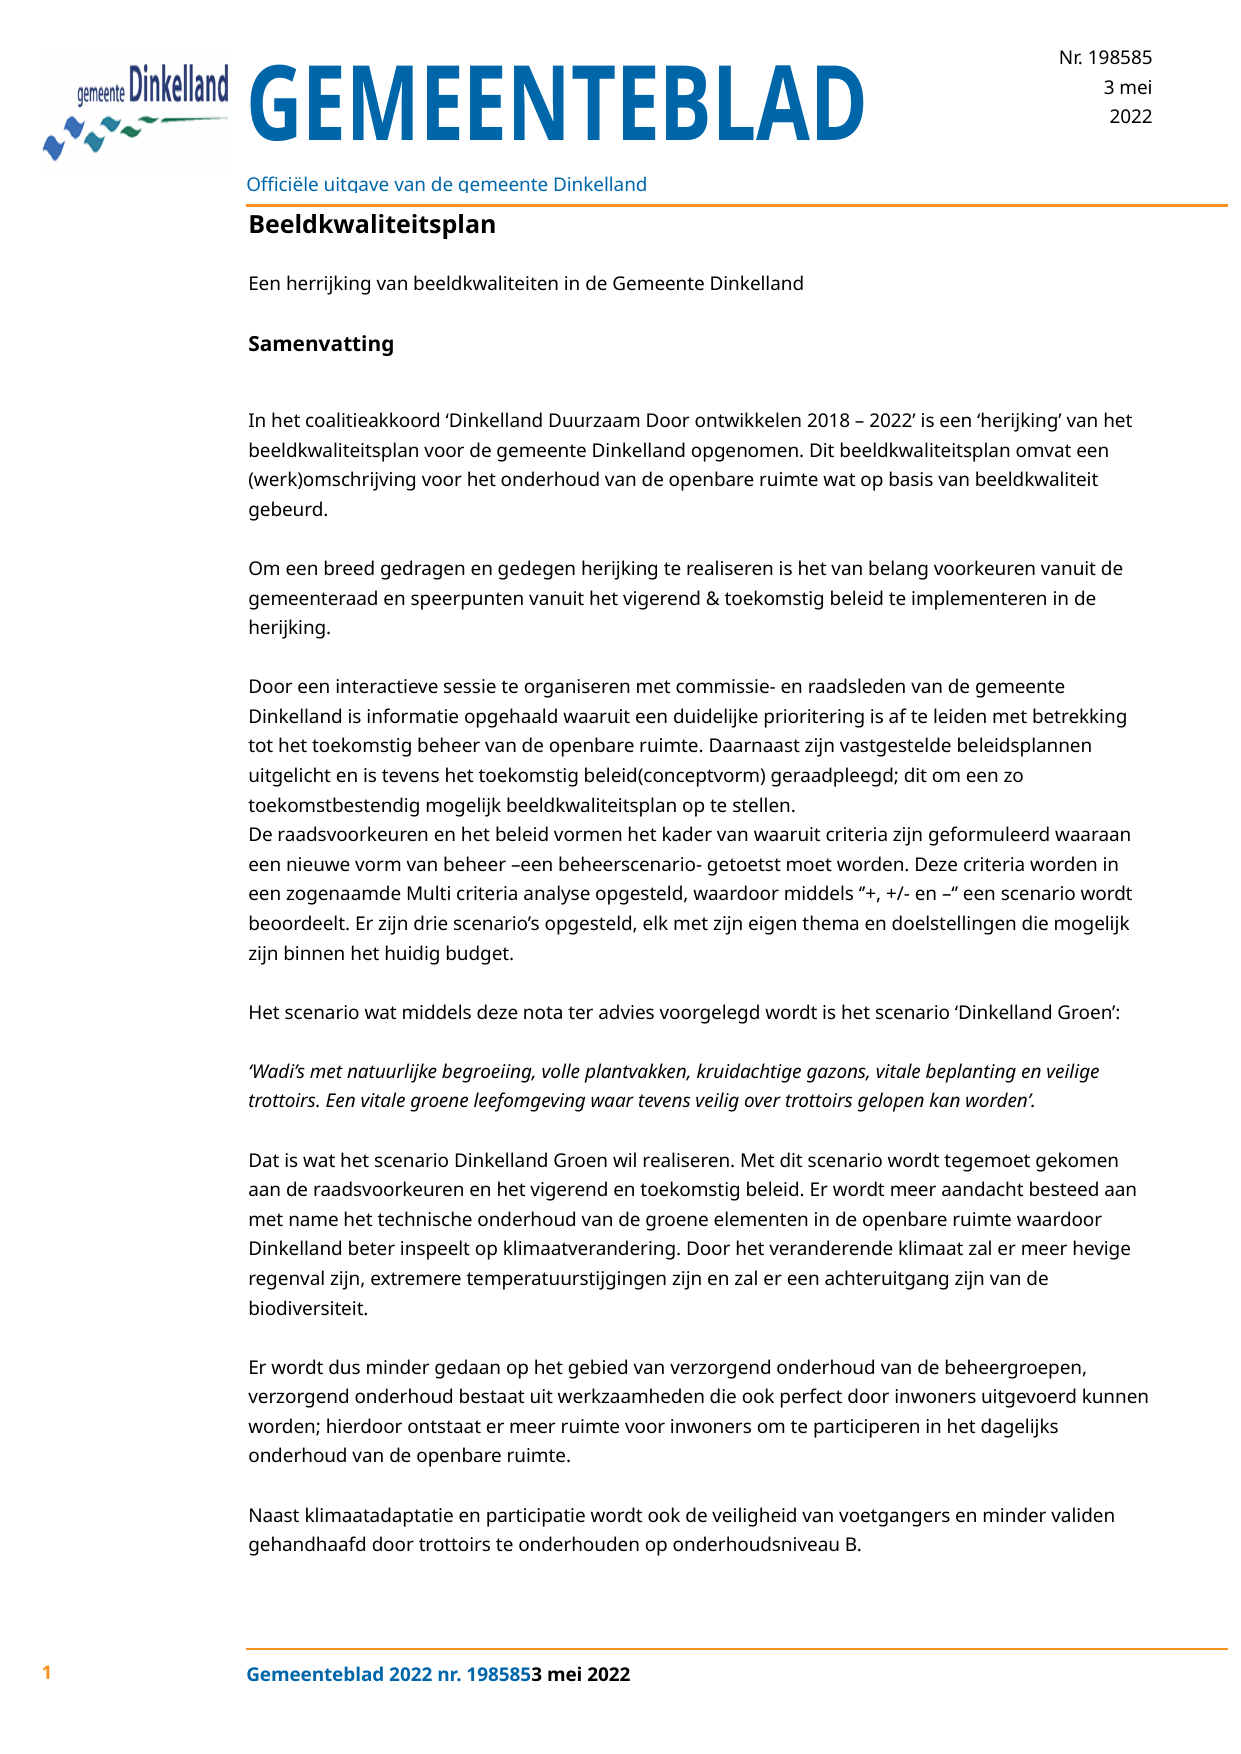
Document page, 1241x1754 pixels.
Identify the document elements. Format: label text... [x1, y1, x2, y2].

text Beeldkwaliteitsplan [248, 207, 1152, 241]
text ‘Wadi’s met natuurlijke begroeiing, volle plantvakken, kruidachtige gazons, vitale beplanting en veilige trottoirs. Een vitale groene leefomgeving waar tevens veilig over trottoirs gelopen kan worden’. [248, 1058, 1152, 1113]
text Het scenario wat middels deze nota ter advies voorgelegd wordt is het scenario ‘Dinkelland Groen’: [248, 999, 1152, 1024]
text Door een interactieve sessie te organiseren met commissie- en raadsleden van de gemeente Dinkelland is informatie opgehaald waaruit een duidelijke prioritering is af te leiden met betrekking tot het toekomstig beheer van de openbare ruimte. Daarnaast zijn vastgestelde beleidsplannen uitgelicht en is tevens het toekomstig beleid(conceptvorm) geraadpleegd; dit om een zo toekomstbestendig mogelijk beeldkwaliteitsplan op te stellen. [248, 673, 1152, 817]
text Dat is wat het scenario Dinkelland Groen wil realiseren. Met dit scenario wordt tegemoet gekomen aan de raadsvoorkeuren en het vigerend en toekomstig beleid. Er wordt meer aandacht besteed aan met name het technische onderhoud van de groene elementen in de openbare ruimte waardoor Dinkelland beter inspeelt op klimaatverandering. Door het veranderende klimaat zal er meer hevige regenval zijn, extremere temperatuurstijgingen zijn en zal er een achteruitgang zijn van de biodiversiteit. [248, 1147, 1152, 1320]
text In het coalitieakkoord ‘Dinkelland Duurzaam Door ontwikkelen 2018 – 2022’ is een ‘herijking’ van het beeldkwaliteitsplan voor de gemeente Dinkelland opgenomen. Dit beeldkwaliteitsplan omvat een (werk)omschrijving voor het onderhoud van de openbare ruimte wat op basis van beeldkwaliteit gebeurd. [248, 407, 1152, 522]
text Een herrijking van beeldkwaliteiten in de Gemeente Dinkelland [248, 270, 1152, 296]
text Samenvatting [248, 329, 1152, 358]
text De raadsvoorkeuren en het beleid vormen het kader van waaruit criteria zijn geformuleerd waaraan een nieuwe vorm van beheer –een beheerscenario- getoetst moet worden. Deze criteria worden in een zogenaamde Multi criteria analyse opgesteld, waardoor middels ‘’+, +/- en –‘’ een scenario wordt beoordeelt. Er zijn drie scenario’s opgesteld, elk met zijn eigen thema en doelstellingen die mogelijk zijn binnen het huidig budget. [248, 821, 1152, 965]
text Er wordt dus minder gedaan op het gebied van verzorgend onderhoud van de beheergroepen, verzorgend onderhoud bestaat uit werkzaamheden die ook perfect door inwoners uitgevoerd kunnen worden; hierdoor ontstaat er meer ruimte voor inwoners om te participeren in het dagelijks onderhoud van de openbare ruimte. [248, 1354, 1152, 1468]
picture [41, 47, 231, 172]
text Naast klimaatadaptatie en participatie wordt ook de veiligheid van voetgangers en minder validen gehandhaafd door trottoirs te onderhouden op onderhoudsniveau B. [248, 1502, 1152, 1557]
text Om een breed gedragen en gedegen herijking te realiseren is het van belang voorkeuren vanuit de gemeenteraad en speerpunten vanuit het vigerend & toekomstig beleid te implementeren in de herijking. [248, 555, 1152, 640]
